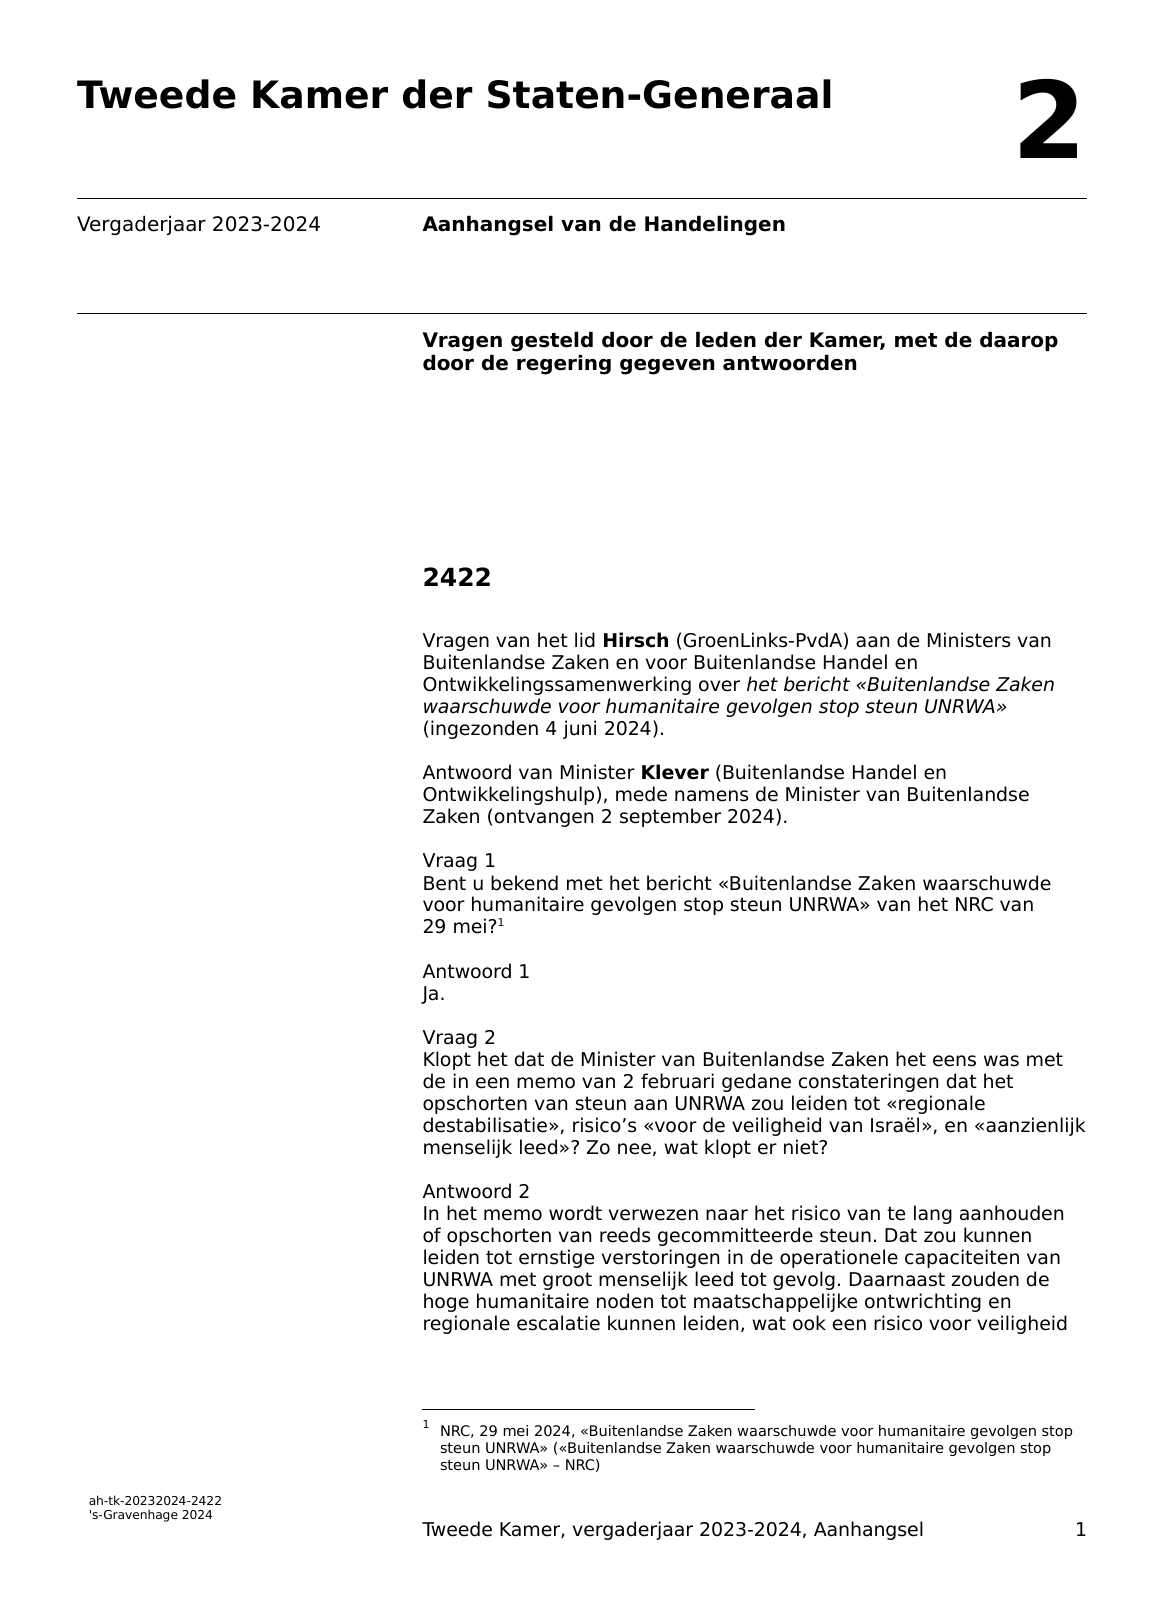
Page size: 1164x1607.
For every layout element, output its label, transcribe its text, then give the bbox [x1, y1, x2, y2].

text Antwoord 1 [422, 961, 1087, 982]
text Vraag 1 [422, 850, 1087, 872]
text Vraag 2 [422, 1027, 1087, 1049]
text Antwoord 2 [422, 1181, 1087, 1203]
table_header Tweede Kamer der Staten-Generaal [77, 59, 886, 198]
table_header 2 [886, 59, 1087, 198]
text NRC, 29 mei 2024, «Buitenlandse Zaken waarschuwde voor humanitaire gevolgen stop steun UNRWA» («Buitenlandse Zaken waarschuwde voor humanitaire gevolgen stop steun UNRWA» – NRC) [422, 1418, 1087, 1474]
text Bent u bekend met het bericht «Buitenlandse Zaken waarschuwde voor humanitaire gevolgen stop steun UNRWA» van het NRC van 29 mei? [422, 872, 1087, 938]
table_cell Vragen gesteld door de leden der Kamer, met de daarop door de regering gegeven antwoorden [422, 314, 1087, 375]
text ah-tk-20232024-2422 [88, 1494, 323, 1508]
text Antwoord van Minister Klever (Buitenlandse Handel en Ontwikkelingshulp), mede namens de Minister van Buitenlandse Zaken (ontvangen 2 september 2024). [422, 762, 1087, 828]
text 2422 [422, 563, 1087, 592]
text Klopt het dat de Minister van Buitenlandse Zaken het eens was met de in een memo van 2 februari gedane constateringen dat het opschorten van steun aan UNRWA zou leiden tot «regionale destabilisatie», risico’s «voor de veiligheid van Israël», en «aanzienlijk menselijk leed»? Zo nee, wat klopt er niet? [422, 1049, 1087, 1158]
text 's-Gravenhage 2024 [88, 1508, 323, 1522]
text Vragen van het lid Hirsch (GroenLinks-PvdA) aan de Ministers van Buitenlandse Zaken en voor Buitenlandse Handel en Ontwikkelingssamenwerking over het bericht «Buitenlandse Zaken waarschuwde voor humanitaire gevolgen stop steun UNRWA» (ingezonden 4 juni 2024). [422, 630, 1087, 740]
table_cell Vergaderjaar 2023-2024 [77, 199, 422, 313]
text Ja. [422, 982, 1087, 1004]
text In het memo wordt verwezen naar het risico van te lang aanhouden of opschorten van reeds gecommitteerde steun. Dat zou kunnen leiden tot ernstige verstoringen in de operationele capaciteiten van UNRWA met groot menselijk leed tot gevolg. Daarnaast zouden de hoge humanitaire noden tot maatschappelijke ontwrichting en regionale escalatie kunnen leiden, wat ook een risico voor veiligheid [422, 1203, 1087, 1334]
table_cell [77, 314, 422, 375]
table_cell Aanhangsel van de Handelingen [422, 199, 1087, 313]
